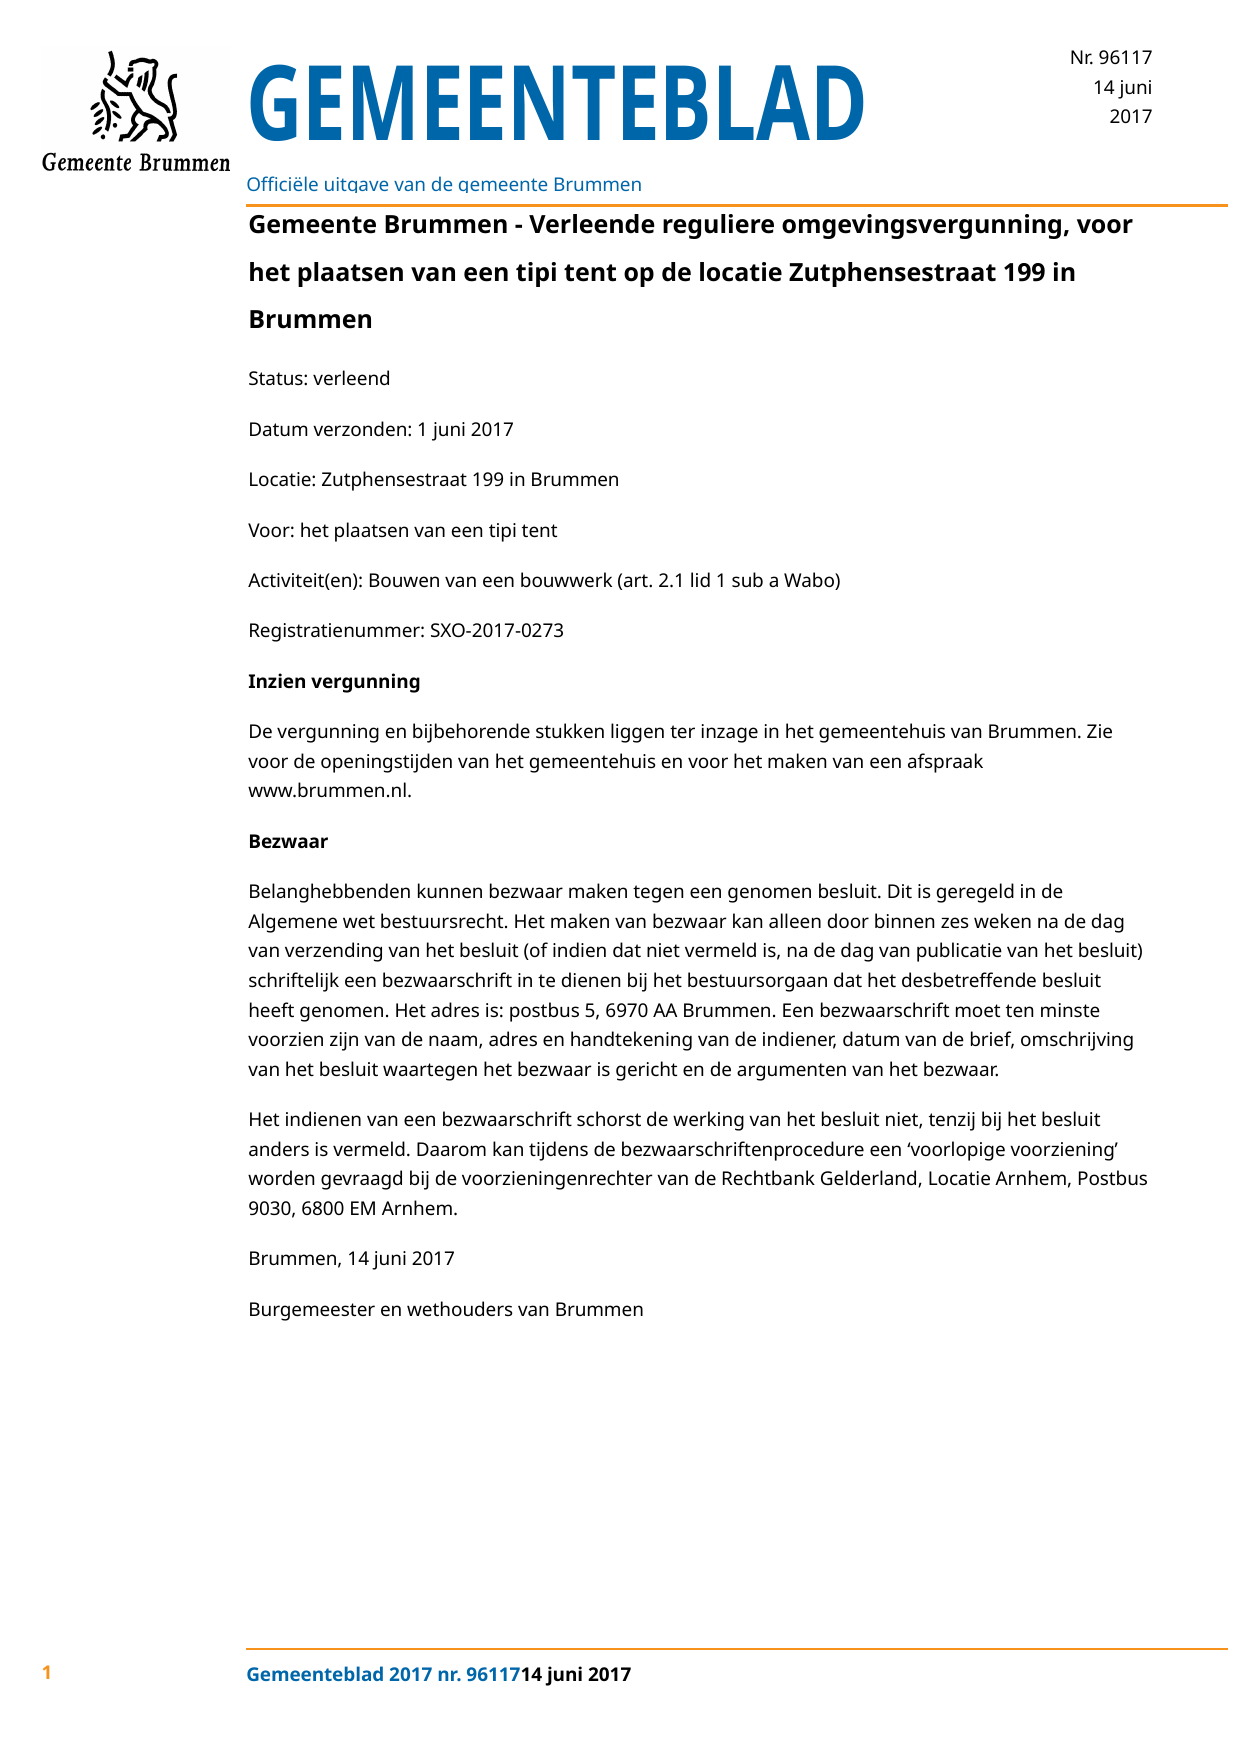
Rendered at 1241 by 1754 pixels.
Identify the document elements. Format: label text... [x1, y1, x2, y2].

text Het indienen van een bezwaarschrift schorst de werking van het besluit niet, tenzij bij het besluit anders is vermeld. Daarom kan tijdens de bezwaarschriftenprocedure een ‘voorlopige voorziening’ worden gevraagd bij de voorzieningenrechter van de Rechtbank Gelderland, Locatie Arnhem, Postbus 9030, 6800 EM Arnhem. [248, 1106, 1152, 1221]
text Gemeente Brummen - Verleende reguliere omgevingsvergunning, voor het plaatsen van een tipi tent op de locatie Zutphensestraat 199 in Brummen [248, 207, 1152, 336]
text Brummen, 14 juni 2017 [248, 1246, 1152, 1271]
text Voor: het plaatsen van een tipi tent [248, 517, 1152, 542]
text Belanghebbenden kunnen bezwaar maken tegen een genomen besluit. Dit is geregeld in de Algemene wet bestuursrecht. Het maken van bezwaar kan alleen door binnen zes weken na de dag van verzending van het besluit (of indien dat niet vermeld is, na de dag van publicatie van het besluit) schriftelijk een bezwaarschrift in te dienen bij het bestuursorgaan dat het desbetreffende besluit heeft genomen. Het adres is: postbus 5, 6970 AA Brummen. Een bezwaarschrift moet ten minste voorzien zijn van de naam, adres en handtekening van de indiener, datum van de brief, omschrijving van het besluit waartegen het bezwaar is gericht en de argumenten van het bezwaar. [248, 878, 1152, 1082]
text Burgemeester en wethouders van Brummen [248, 1296, 1152, 1322]
picture [41, 47, 231, 172]
text Locatie: Zutphensestraat 199 in Brummen [248, 466, 1152, 492]
text Inzien vergunning [248, 668, 1152, 694]
text Bezwaar [248, 828, 1152, 854]
text Activiteit(en): Bouwen van een bouwwerk (art. 2.1 lid 1 sub a Wabo) [248, 567, 1152, 593]
text Registratienummer: SXO-2017-0273 [248, 618, 1152, 643]
text De vergunning en bijbehorende stukken liggen ter inzage in het gemeentehuis van Brummen. Zie voor de openingstijden van het gemeentehuis en voor het maken van een afspraak www.brummen.nl. [248, 718, 1152, 803]
text Status: verleend [248, 366, 1152, 391]
text Datum verzonden: 1 juni 2017 [248, 416, 1152, 442]
